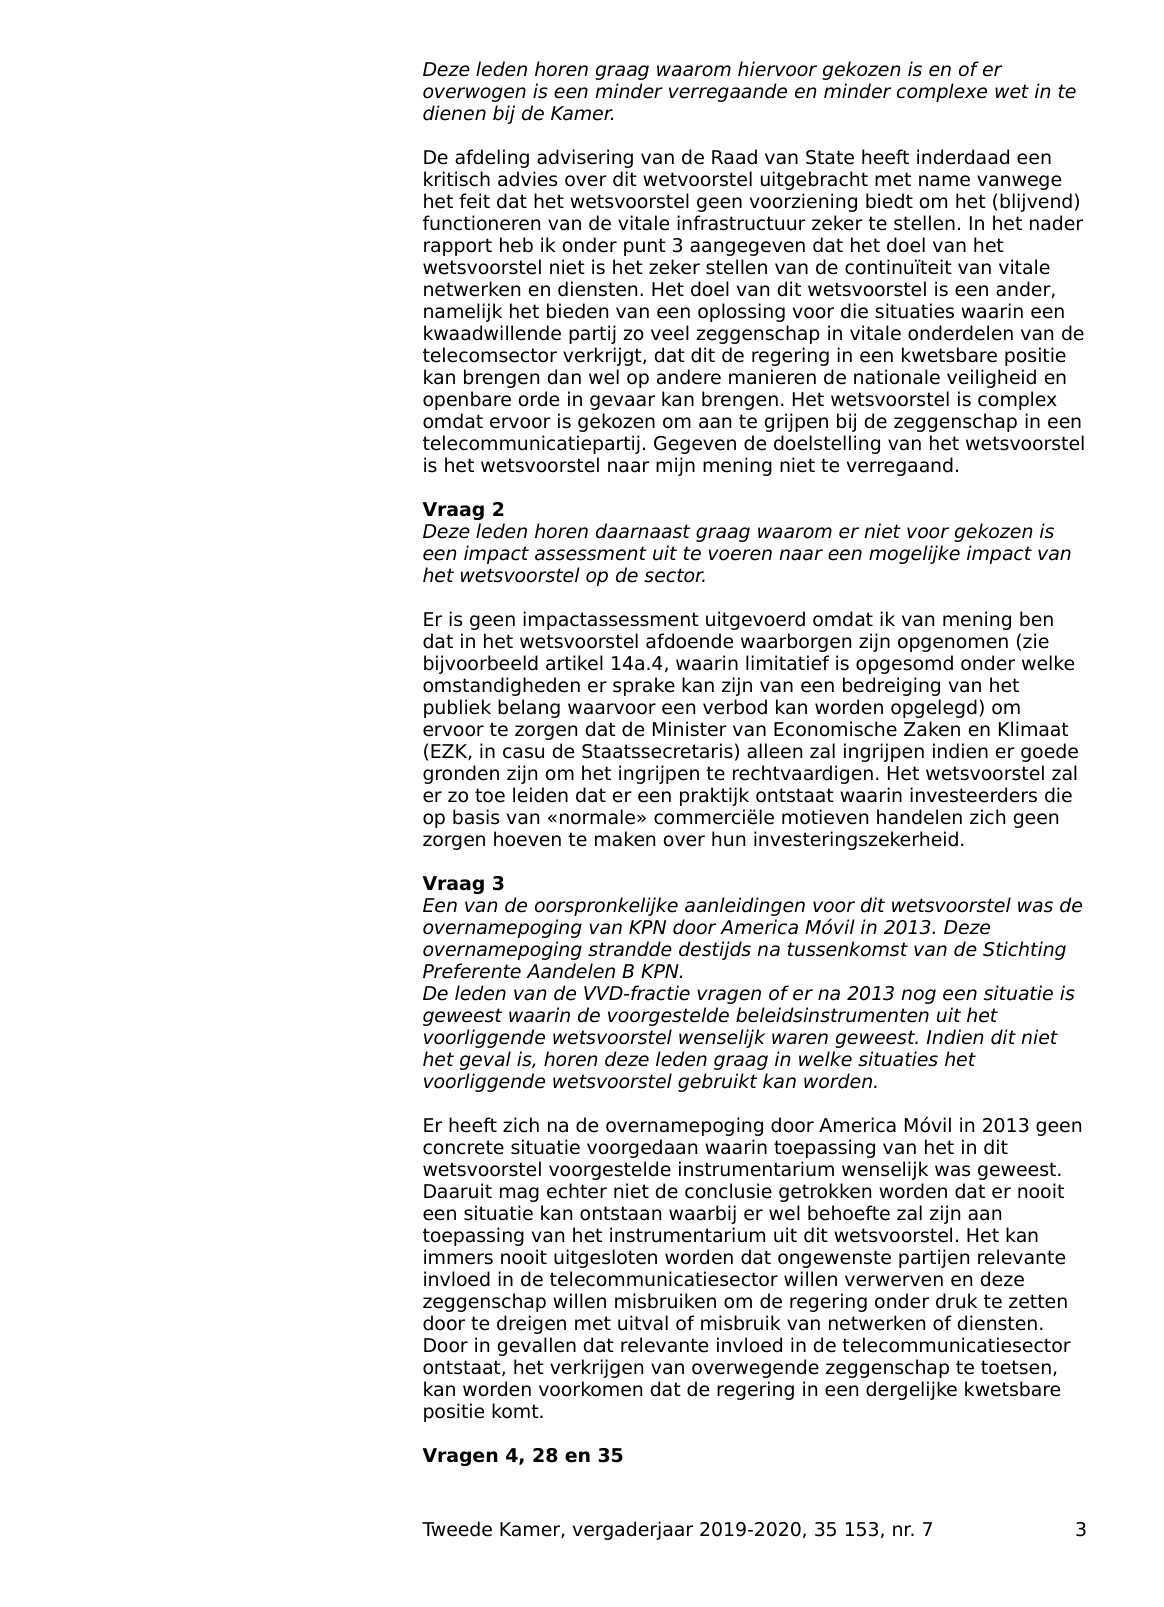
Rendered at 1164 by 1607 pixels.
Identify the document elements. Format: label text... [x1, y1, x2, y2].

text Deze leden horen graag waarom hiervoor gekozen is en of er overwogen is een minder verregaande en minder complexe wet in te dienen bij de Kamer. [422, 59, 1087, 125]
text Er heeft zich na de overnamepoging door America Móvil in 2013 geen concrete situatie voorgedaan waarin toepassing van het in dit wetsvoorstel voorgestelde instrumentarium wenselijk was geweest. Daaruit mag echter niet de conclusie getrokken worden dat er nooit een situatie kan ontstaan waarbij er wel behoefte zal zijn aan toepassing van het instrumentarium uit dit wetsvoorstel. Het kan immers nooit uitgesloten worden dat ongewenste partijen relevante invloed in de telecommunicatiesector willen verwerven en deze zeggenschap willen misbruiken om de regering onder druk te zetten door te dreigen met uitval of misbruik van netwerken of diensten. Door in gevallen dat relevante invloed in de telecommunicatiesector ontstaat, het verkrijgen van overwegende zeggenschap te toetsen, kan worden voorkomen dat de regering in een dergelijke kwetsbare positie komt. [422, 1115, 1087, 1423]
text Deze leden horen daarnaast graag waarom er niet voor gekozen is een impact assessment uit te voeren naar een mogelijke impact van het wetsvoorstel op de sector. [422, 521, 1087, 587]
text Een van de oorspronkelijke aanleidingen voor dit wetsvoorstel was de overnamepoging van KPN door America Móvil in 2013. Deze overnamepoging strandde destijds na tussenkomst van de Stichting Preferente Aandelen B KPN. [422, 895, 1087, 983]
text De afdeling advisering van de Raad van State heeft inderdaad een kritisch advies over dit wetvoorstel uitgebracht met name vanwege het feit dat het wetsvoorstel geen voorziening biedt om het (blijvend) functioneren van de vitale infrastructuur zeker te stellen. In het nader rapport heb ik onder punt 3 aangegeven dat het doel van het wetsvoorstel niet is het zeker stellen van de continuïteit van vitale netwerken en diensten. Het doel van dit wetsvoorstel is een ander, namelijk het bieden van een oplossing voor die situaties waarin een kwaadwillende partij zo veel zeggenschap in vitale onderdelen van de telecomsector verkrijgt, dat dit de regering in een kwetsbare positie kan brengen dan wel op andere manieren de nationale veiligheid en openbare orde in gevaar kan brengen. Het wetsvoorstel is complex omdat ervoor is gekozen om aan te grijpen bij de zeggenschap in een telecommunicatiepartij. Gegeven de doelstelling van het wetsvoorstel is het wetsvoorstel naar mijn mening niet te verregaand. [422, 147, 1087, 477]
text Vraag 2 [422, 499, 1087, 521]
text De leden van de VVD-fractie vragen of er na 2013 nog een situatie is geweest waarin de voorgestelde beleidsinstrumenten uit het voorliggende wetsvoorstel wenselijk waren geweest. Indien dit niet het geval is, horen deze leden graag in welke situaties het voorliggende wetsvoorstel gebruikt kan worden. [422, 983, 1087, 1093]
text Er is geen impactassessment uitgevoerd omdat ik van mening ben dat in het wetsvoorstel afdoende waarborgen zijn opgenomen (zie bijvoorbeeld artikel 14a.4, waarin limitatief is opgesomd onder welke omstandigheden er sprake kan zijn van een bedreiging van het publiek belang waarvoor een verbod kan worden opgelegd) om ervoor te zorgen dat de Minister van Economische Zaken en Klimaat (EZK, in casu de Staatssecretaris) alleen zal ingrijpen indien er goede gronden zijn om het ingrijpen te rechtvaardigen. Het wetsvoorstel zal er zo toe leiden dat er een praktijk ontstaat waarin investeerders die op basis van «normale» commerciële motieven handelen zich geen zorgen hoeven te maken over hun investeringszekerheid. [422, 609, 1087, 851]
text Vraag 3 [422, 873, 1087, 895]
text Vragen 4, 28 en 35 [422, 1445, 1087, 1467]
